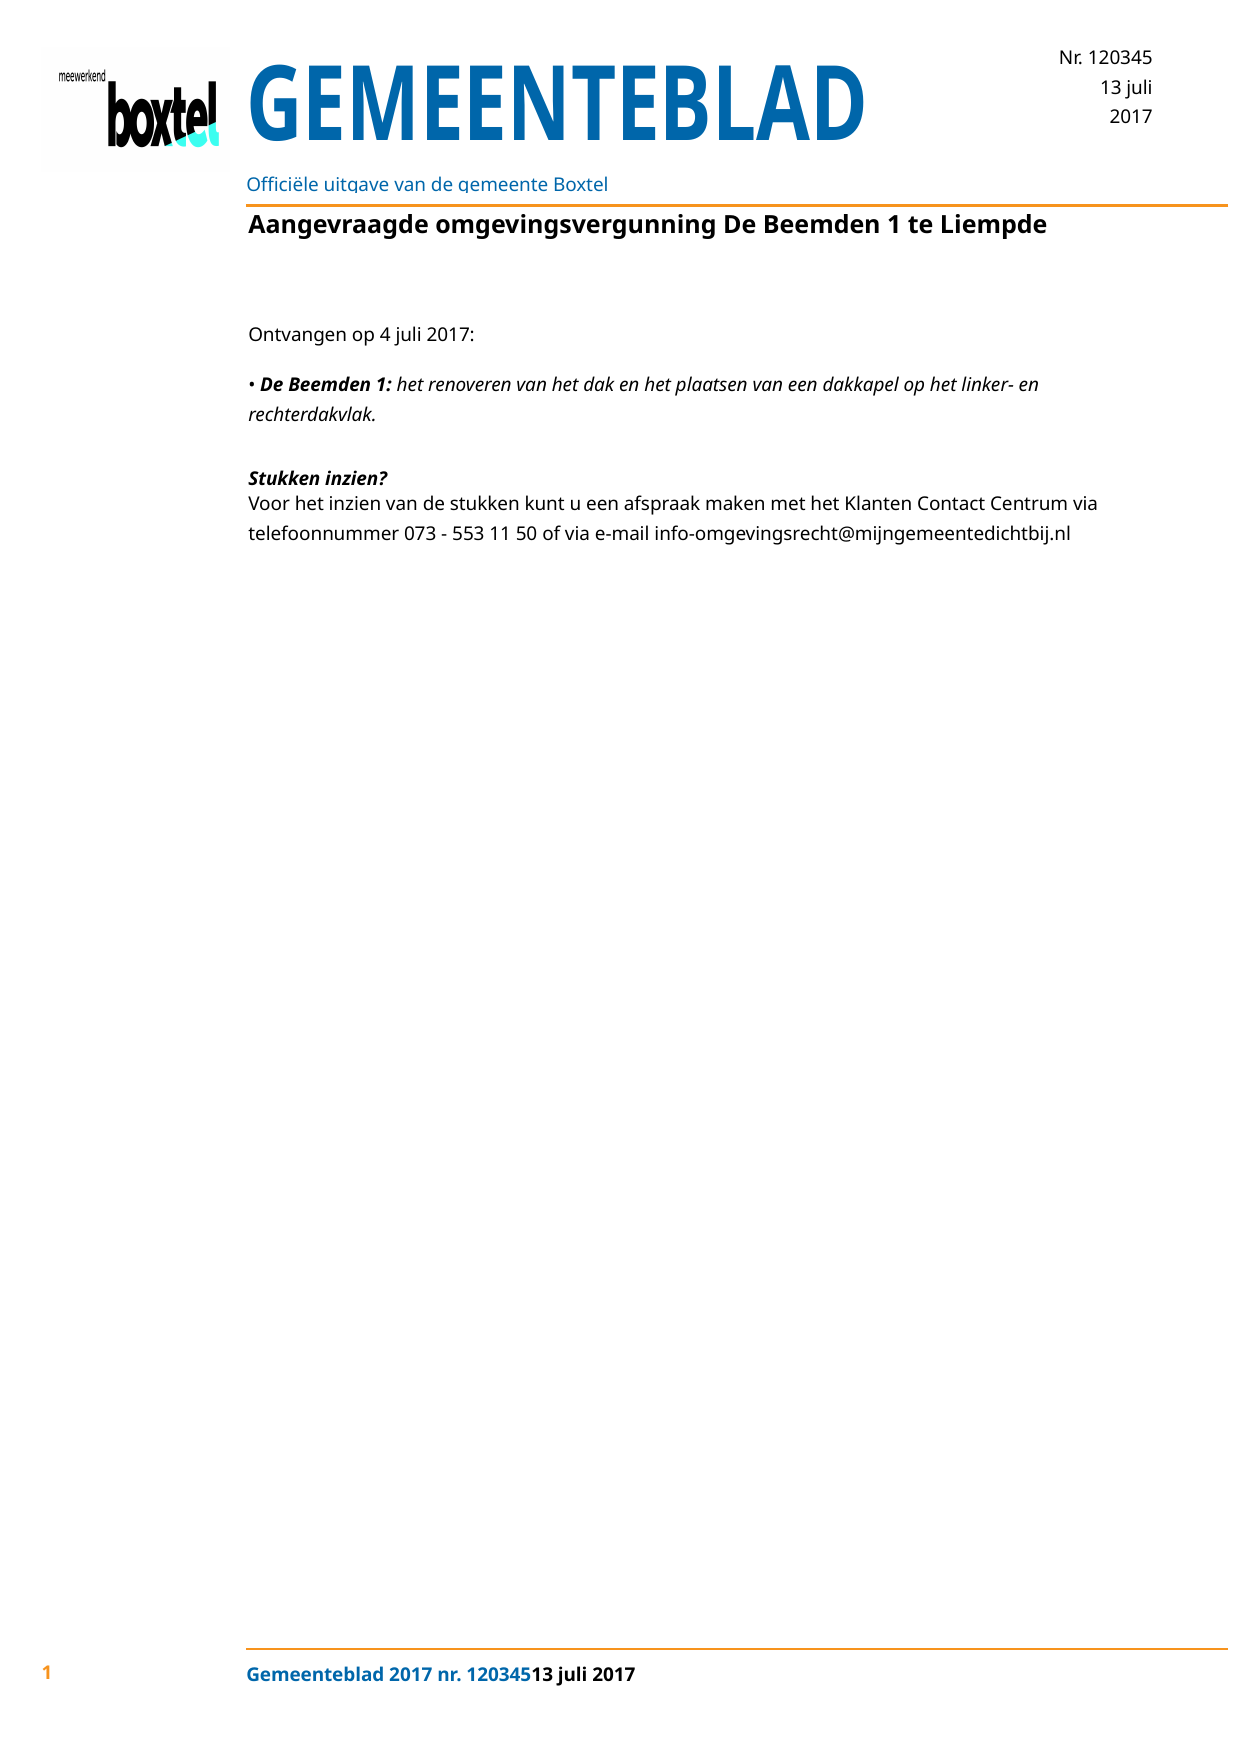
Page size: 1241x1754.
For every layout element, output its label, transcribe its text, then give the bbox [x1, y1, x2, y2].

text Ontvangen op 4 juli 2017: [248, 321, 1152, 346]
text Stukken inzien? [248, 465, 1152, 490]
text • De Beemden 1: het renoveren van het dak en het plaatsen van een dakkapel op het linker- en rechterdakvlak. [248, 371, 1152, 426]
picture [41, 47, 231, 172]
text Aangevraagde omgevingsvergunning De Beemden 1 te Liempde [248, 207, 1152, 241]
text Voor het inzien van de stukken kunt u een afspraak maken met het Klanten Contact Centrum via telefoonnummer 073 - 553 11 50 of via e-mail info-omgevingsrecht@mijngemeentedichtbij.nl [248, 490, 1152, 546]
